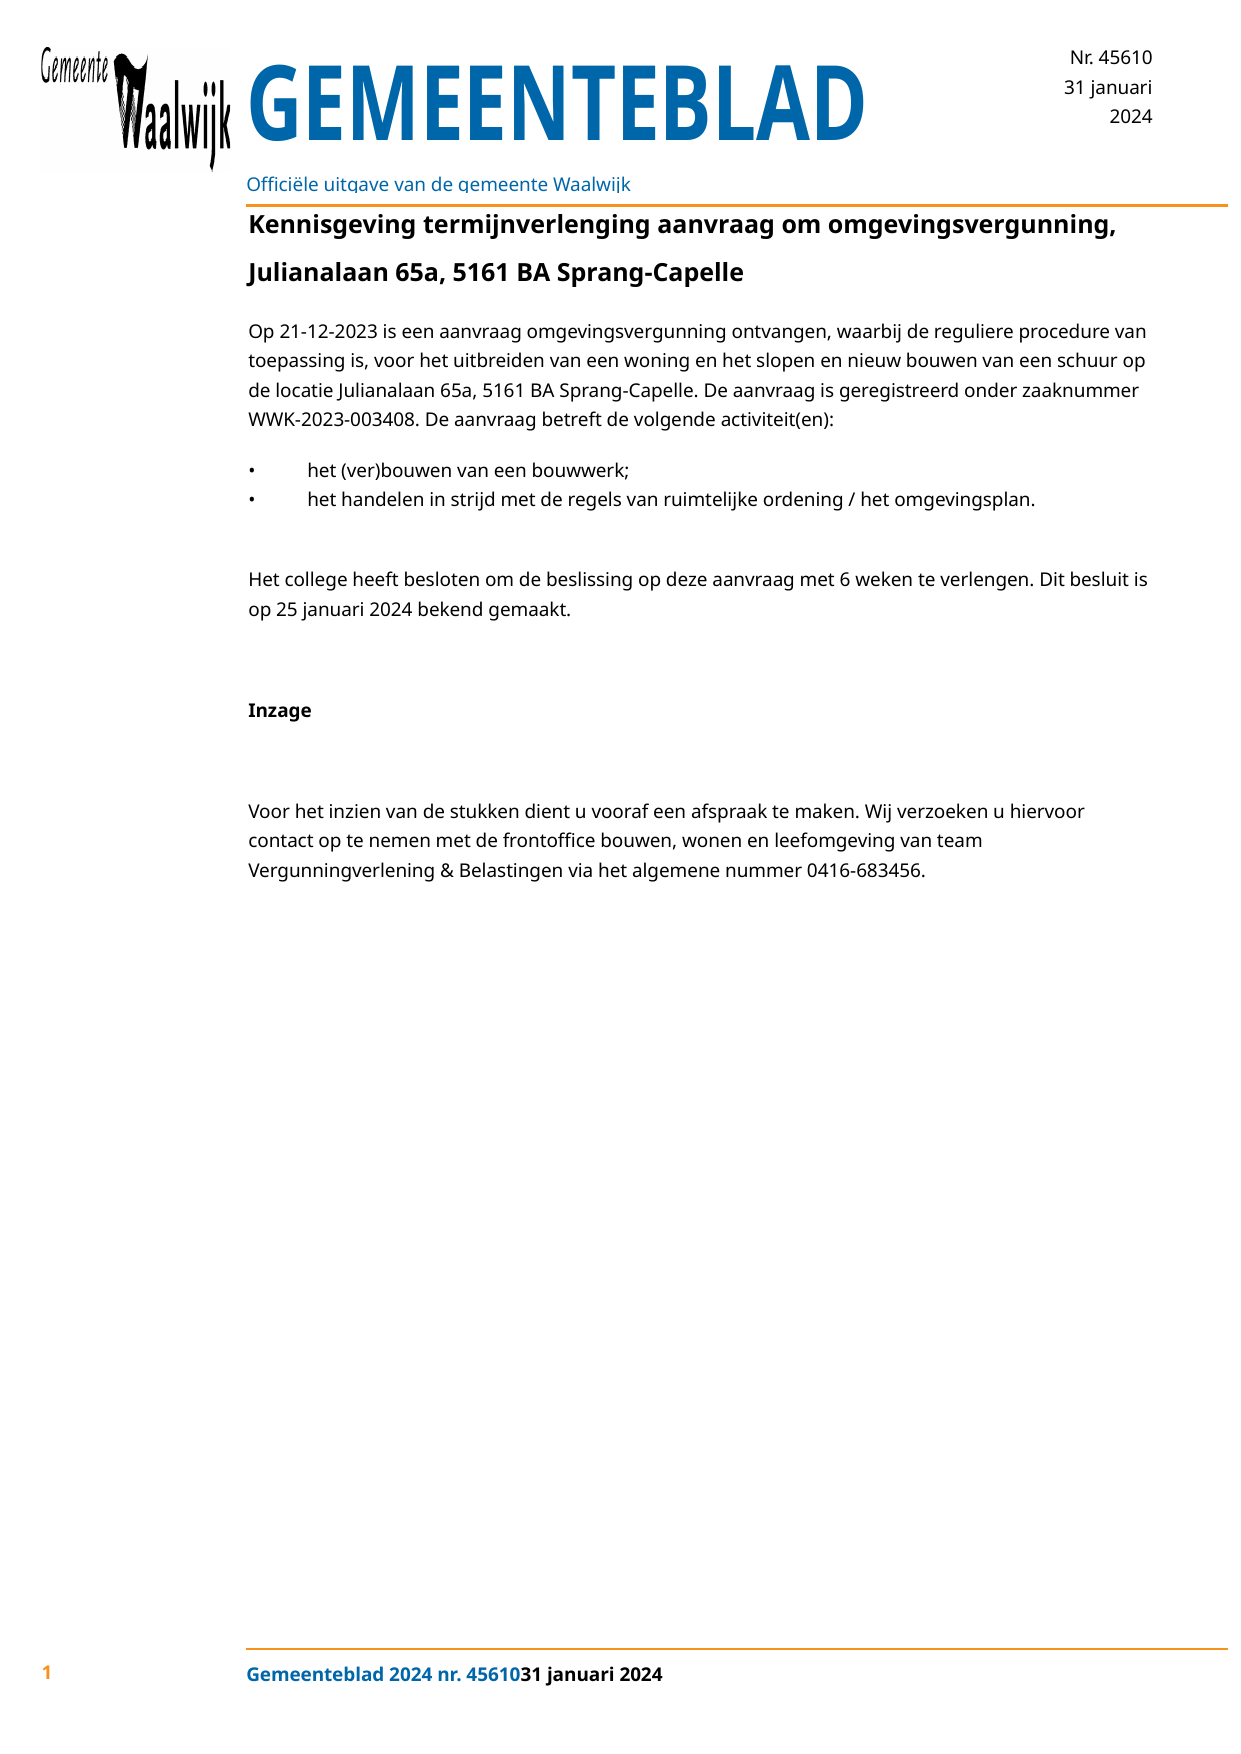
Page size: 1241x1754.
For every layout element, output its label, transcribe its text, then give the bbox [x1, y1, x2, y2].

text Het college heeft besloten om de beslissing op deze aanvraag met 6 weken te verlengen. Dit besluit is op 25 januari 2024 bekend gemaakt. [248, 567, 1152, 622]
list het (ver)bouwen van een bouwwerk; [248, 457, 1152, 483]
picture [41, 47, 231, 172]
text Voor het inzien van de stukken dient u vooraf een afspraak te maken. Wij verzoeken u hiervoor contact op te nemen met de frontoffice bouwen, wonen en leefomgeving van team Vergunningverlening & Belastingen via het algemene nummer 0416-683456. [248, 798, 1152, 883]
text Kennisgeving termijnverlenging aanvraag om omgevingsvergunning, Julianalaan 65a, 5161 BA Sprang-Capelle [248, 207, 1152, 288]
text Op 21-12-2023 is een aanvraag omgevingsvergunning ontvangen, waarbij de reguliere procedure van toepassing is, voor het uitbreiden van een woning en het slopen en nieuw bouwen van een schuur op de locatie Julianalaan 65a, 5161 BA Sprang-Capelle. De aanvraag is geregistreerd onder zaaknummer WWK-2023-003408. De aanvraag betreft de volgende activiteit(en): [248, 318, 1152, 432]
text Inzage [248, 697, 1152, 723]
list het handelen in strijd met de regels van ruimtelijke ordening / het omgevingsplan. [248, 487, 1152, 512]
